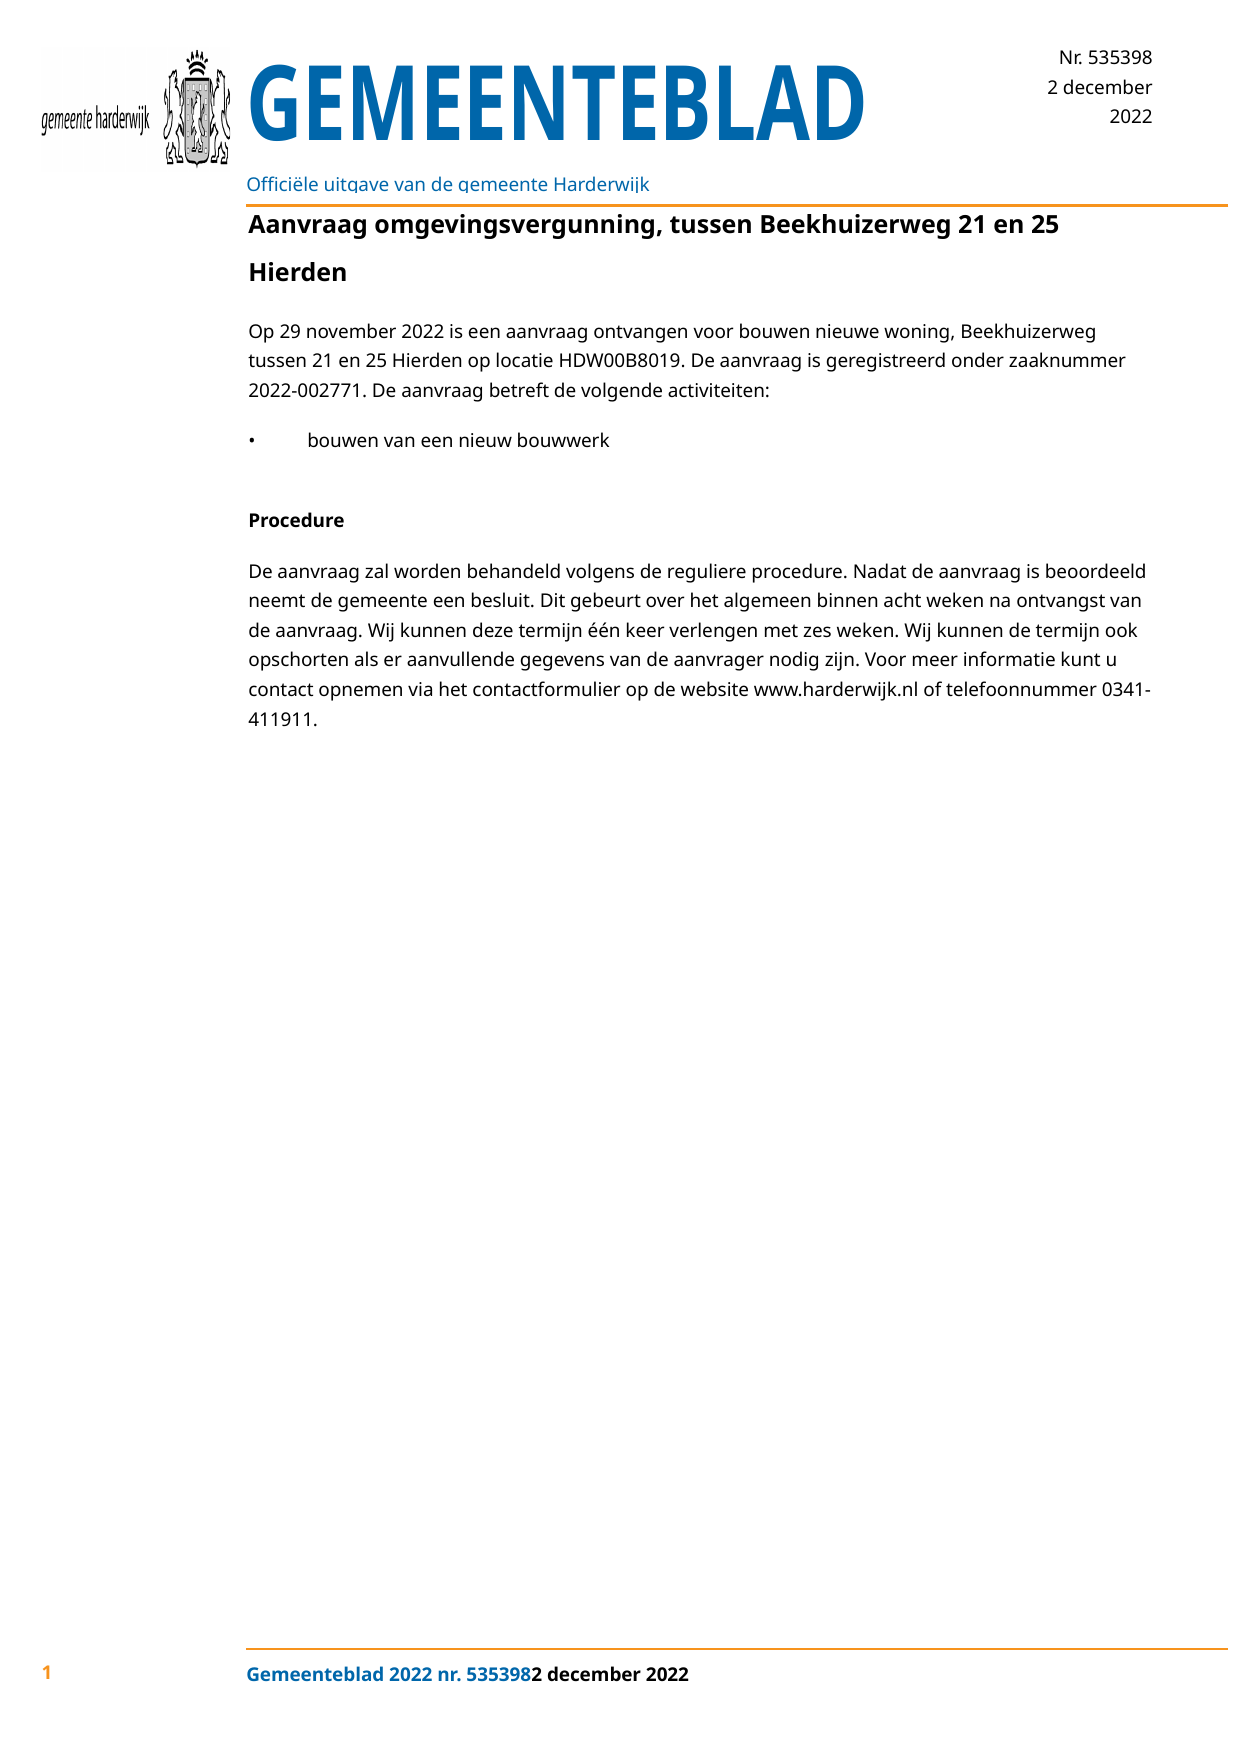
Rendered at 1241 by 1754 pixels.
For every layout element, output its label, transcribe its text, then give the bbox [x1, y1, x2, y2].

text Aanvraag omgevingsvergunning, tussen Beekhuizerweg 21 en 25 Hierden [248, 207, 1152, 288]
text Op 29 november 2022 is een aanvraag ontvangen voor bouwen nieuwe woning, Beekhuizerweg tussen 21 en 25 Hierden op locatie HDW00B8019. De aanvraag is geregistreerd onder zaaknummer 2022-002771. De aanvraag betreft de volgende activiteiten: [248, 318, 1152, 403]
list bouwen van een nieuw bouwwerk [248, 427, 1152, 453]
text Procedure [248, 507, 1152, 533]
picture [41, 47, 231, 172]
text De aanvraag zal worden behandeld volgens de reguliere procedure. Nadat de aanvraag is beoordeeld neemt de gemeente een besluit. Dit gebeurt over het algemeen binnen acht weken na ontvangst van de aanvraag. Wij kunnen deze termijn één keer verlengen met zes weken. Wij kunnen de termijn ook opschorten als er aanvullende gegevens van de aanvrager nodig zijn. Voor meer informatie kunt u contact opnemen via het contactformulier op de website www.harderwijk.nl of telefoonnummer 0341-411911. [248, 558, 1152, 732]
